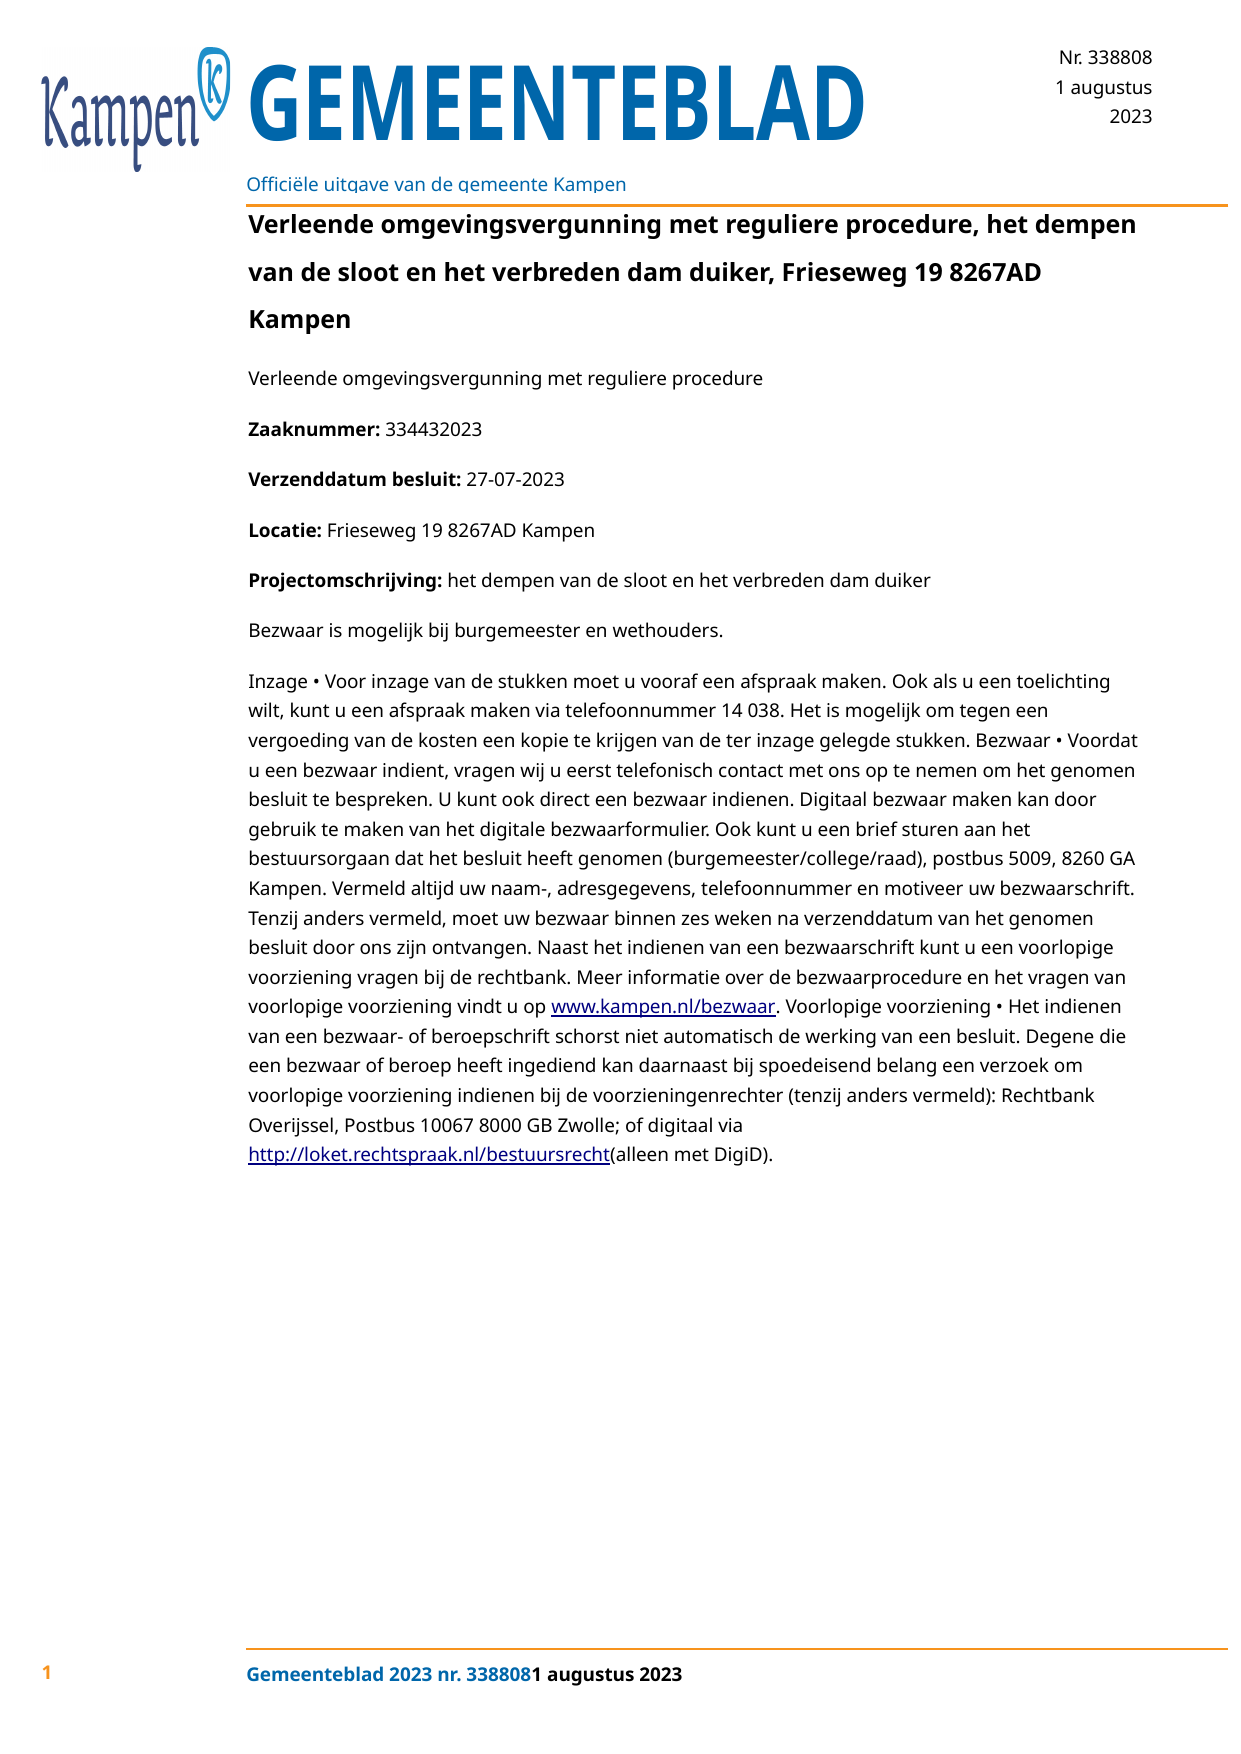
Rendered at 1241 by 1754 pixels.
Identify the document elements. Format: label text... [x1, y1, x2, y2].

text Locatie: Frieseweg 19 8267AD Kampen [248, 517, 1152, 542]
text Verleende omgevingsvergunning met reguliere procedure [248, 366, 1152, 391]
text Bezwaar is mogelijk bij burgemeester en wethouders. [248, 618, 1152, 643]
text Verzenddatum besluit: 27-07-2023 [248, 466, 1152, 492]
text Verleende omgevingsvergunning met reguliere procedure, het dempen van de sloot en het verbreden dam duiker, Frieseweg 19 8267AD Kampen [248, 207, 1152, 336]
text Projectomschrijving: het dempen van de sloot en het verbreden dam duiker [248, 567, 1152, 593]
text Inzage • Voor inzage van de stukken moet u vooraf een afspraak maken. Ook als u een toelichting wilt, kunt u een afspraak maken via telefoonnummer 14 038. Het is mogelijk om tegen een vergoeding van de kosten een kopie te krijgen van de ter inzage gelegde stukken. Bezwaar • Voordat u een bezwaar indient, vragen wij u eerst telefonisch contact met ons op te nemen om het genomen besluit te bespreken. U kunt ook direct een bezwaar indienen. Digitaal bezwaar maken kan door gebruik te maken van het digitale bezwaarformulier. Ook kunt u een brief sturen aan het bestuursorgaan dat het besluit heeft genomen (burgemeester/college/raad), postbus 5009, 8260 GA Kampen. Vermeld altijd uw naam-, adresgegevens, telefoonnummer en motiveer uw bezwaarschrift. Tenzij anders vermeld, moet uw bezwaar binnen zes weken na verzenddatum van het genomen besluit door ons zijn ontvangen. Naast het indienen van een bezwaarschrift kunt u een voorlopige voorziening vragen bij de rechtbank. Meer informatie over de bezwaarprocedure en het vragen van voorlopige voorziening vindt u op www.kampen.nl/bezwaar. Voorlopige voorziening • Het indienen van een bezwaar- of beroepschrift schorst niet automatisch de werking van een besluit. Degene die een bezwaar of beroep heeft ingediend kan daarnaast bij spoedeisend belang een verzoek om voorlopige voorziening indienen bij de voorzieningenrechter (tenzij anders vermeld): Rechtbank Overijssel, Postbus 10067 8000 GB Zwolle; of digitaal via http://loket.rechtspraak.nl/bestuursrecht(alleen met DigiD). [248, 668, 1152, 1167]
text Zaaknummer: 334432023 [248, 416, 1152, 442]
picture [41, 47, 231, 172]
